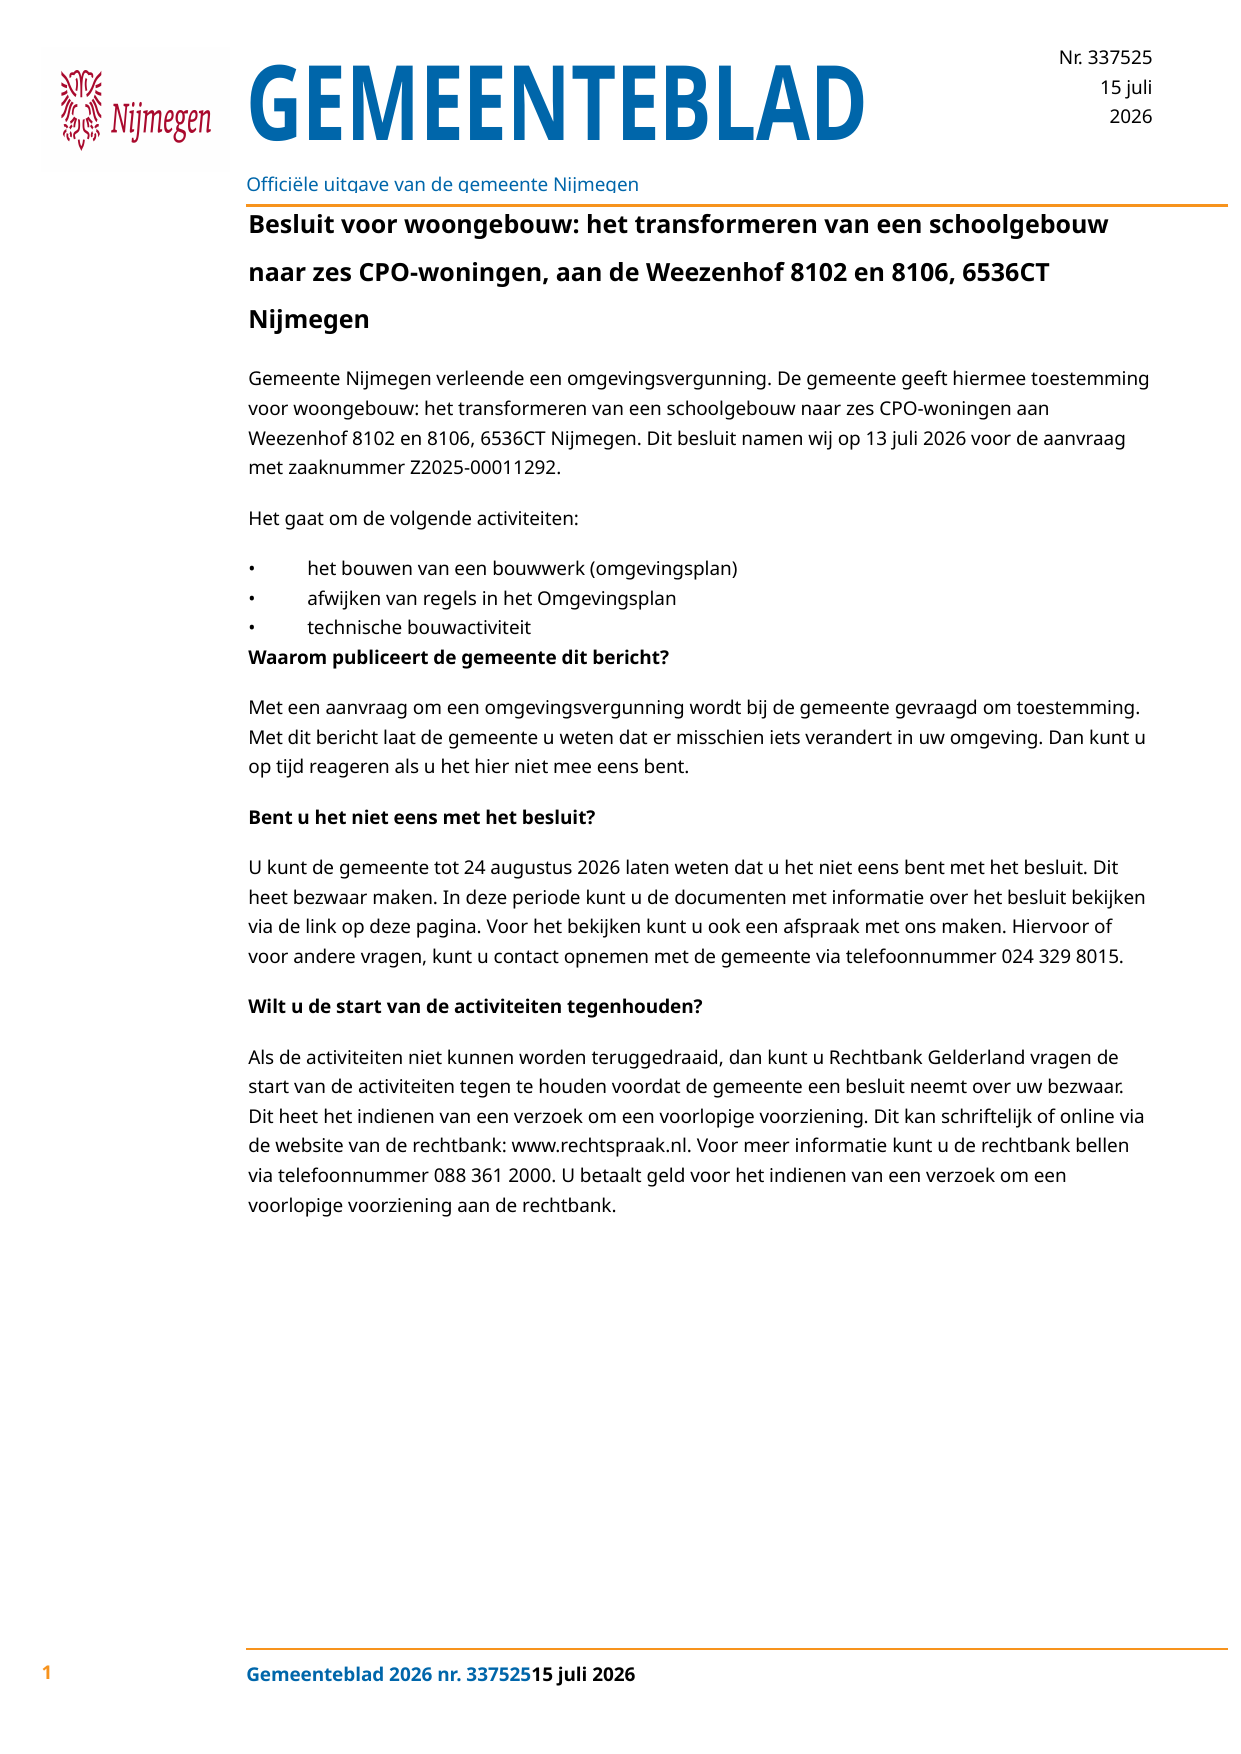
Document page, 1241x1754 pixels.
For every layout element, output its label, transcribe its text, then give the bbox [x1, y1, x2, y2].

list technische bouwactiviteit [248, 614, 1152, 640]
list het bouwen van een bouwwerk (omgevingsplan) [248, 555, 1152, 581]
text Met een aanvraag om een omgevingsvergunning wordt bij de gemeente gevraagd om toestemming. Met dit bericht laat de gemeente u weten dat er misschien iets verandert in uw omgeving. Dan kunt u op tijd reageren als u het hier niet mee eens bent. [248, 694, 1152, 779]
text Waarom publiceert de gemeente dit bericht? [248, 644, 1152, 669]
text Wilt u de start van de activiteiten tegenhouden? [248, 993, 1152, 1019]
text Het gaat om de volgende activiteiten: [248, 505, 1152, 530]
text Als de activiteiten niet kunnen worden teruggedraaid, dan kunt u Rechtbank Gelderland vragen de start van de activiteiten tegen te houden voordat de gemeente een besluit neemt over uw bezwaar. Dit heet het indienen van een verzoek om een voorlopige voorziening. Dit kan schriftelijk of online via de website van de rechtbank: www.rechtspraak.nl. Voor meer informatie kunt u de rechtbank bellen via telefoonnummer 088 361 2000. U betaalt geld voor het indienen van een verzoek om een voorlopige voorziening aan de rechtbank. [248, 1044, 1152, 1217]
picture [41, 47, 231, 172]
text Besluit voor woongebouw: het transformeren van een schoolgebouw naar zes CPO-woningen, aan de Weezenhof 8102 en 8106, 6536CT Nijmegen [248, 207, 1152, 336]
list afwijken van regels in het Omgevingsplan [248, 585, 1152, 610]
text U kunt de gemeente tot 24 augustus 2026 laten weten dat u het niet eens bent met het besluit. Dit heet bezwaar maken. In deze periode kunt u de documenten met informatie over het besluit bekijken via de link op deze pagina. Voor het bekijken kunt u ook een afspraak met ons maken. Hiervoor of voor andere vragen, kunt u contact opnemen met de gemeente via telefoonnummer 024 329 8015. [248, 854, 1152, 969]
text Bent u het niet eens met het besluit? [248, 804, 1152, 829]
text Gemeente Nijmegen verleende een omgevingsvergunning. De gemeente geeft hiermee toestemming voor woongebouw: het transformeren van een schoolgebouw naar zes CPO-woningen aan Weezenhof 8102 en 8106, 6536CT Nijmegen. Dit besluit namen wij op 13 juli 2026 voor de aanvraag met zaaknummer Z2025-00011292. [248, 366, 1152, 480]
